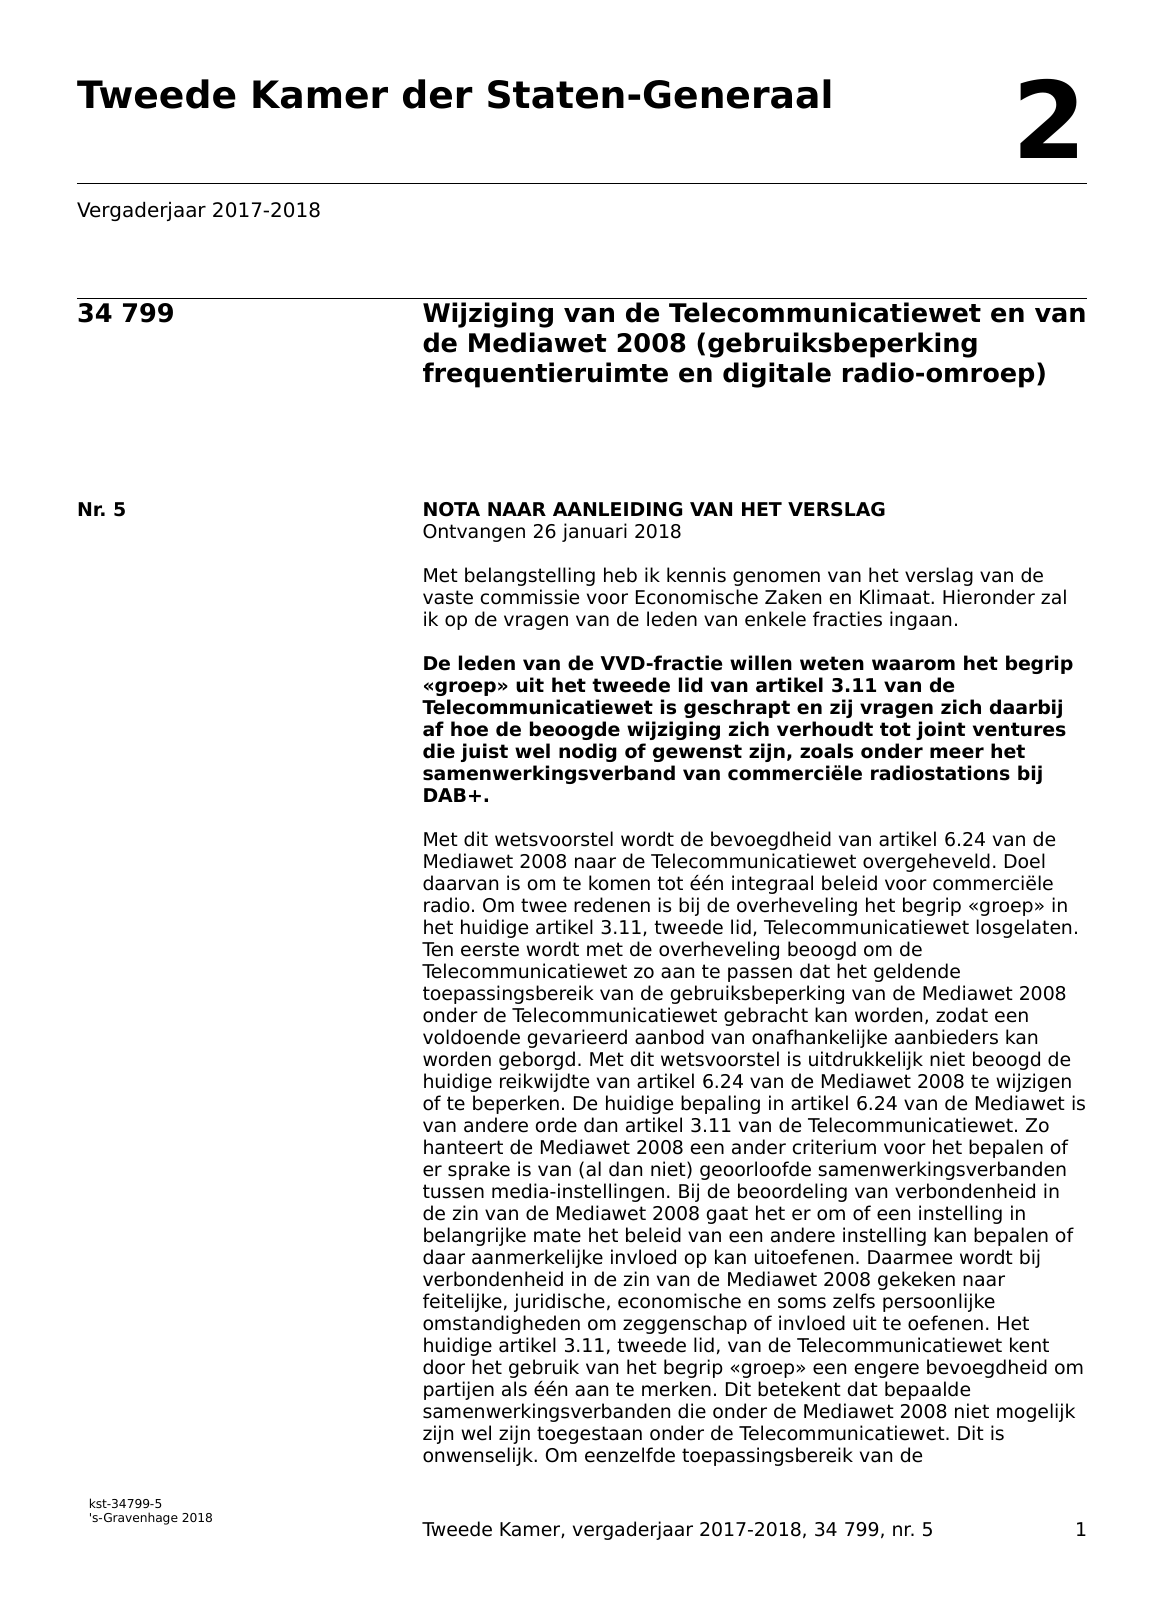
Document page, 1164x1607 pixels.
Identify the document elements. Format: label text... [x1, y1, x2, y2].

subtitle Nr. 5 NOTA NAAR AANLEIDING VAN HET VERSLAG [77, 499, 1087, 521]
text De leden van de VVD-fractie willen weten waarom het begrip «groep» uit het tweede lid van artikel 3.11 van de Telecommunicatiewet is geschrapt en zij vragen zich daarbij af hoe de beoogde wijziging zich verhoudt tot joint ventures die juist wel nodig of gewenst zijn, zoals onder meer het samenwerkingsverband van commerciële radiostations bij DAB+. [422, 653, 1087, 807]
subtitle 34 799 Wijziging van de Telecommunicatiewet en van de Mediawet 2008 (gebruiksbeperking frequentieruimte en digitale radio-omroep) [77, 299, 1087, 388]
table_cell Vergaderjaar 2017-2018 [77, 184, 1087, 298]
text Ten eerste wordt met de overheveling beoogd om de Telecommunicatiewet zo aan te passen dat het geldende toepassingsbereik van de gebruiksbeperking van de Mediawet 2008 onder de Telecommunicatiewet gebracht kan worden, zodat een voldoende gevarieerd aanbod van onafhankelijke aanbieders kan worden geborgd. Met dit wetsvoorstel is uitdrukkelijk niet beoogd de huidige reikwijdte van artikel 6.24 van de Mediawet 2008 te wijzigen of te beperken. De huidige bepaling in artikel 6.24 van de Mediawet is van andere orde dan artikel 3.11 van de Telecommunicatiewet. Zo hanteert de Mediawet 2008 een ander criterium voor het bepalen of er sprake is van (al dan niet) geoorloofde samenwerkingsverbanden tussen media-instellingen. Bij de beoordeling van verbondenheid in de zin van de Mediawet 2008 gaat het er om of een instelling in belangrijke mate het beleid van een andere instelling kan bepalen of daar aanmerkelijke invloed op kan uitoefenen. Daarmee wordt bij verbondenheid in de zin van de Mediawet 2008 gekeken naar feitelijke, juridische, economische en soms zelfs persoonlijke omstandigheden om zeggenschap of invloed uit te oefenen. Het huidige artikel 3.11, tweede lid, van de Telecommunicatiewet kent door het gebruik van het begrip «groep» een engere bevoegdheid om partijen als één aan te merken. Dit betekent dat bepaalde samenwerkingsverbanden die onder de Mediawet 2008 niet mogelijk zijn wel zijn toegestaan onder de Telecommunicatiewet. Dit is onwenselijk. Om eenzelfde toepassingsbereik van de [422, 939, 1087, 1467]
text 's-Gravenhage 2018 [88, 1511, 323, 1525]
text Met belangstelling heb ik kennis genomen van het verslag van de vaste commissie voor Economische Zaken en Klimaat. Hieronder zal ik op de vragen van de leden van enkele fracties ingaan. [422, 565, 1087, 631]
text Ontvangen 26 januari 2018 [422, 521, 1087, 543]
table_header 2 [886, 59, 1087, 183]
text kst-34799-5 [88, 1497, 323, 1511]
table_header Tweede Kamer der Staten-Generaal [77, 59, 886, 183]
text Met dit wetsvoorstel wordt de bevoegdheid van artikel 6.24 van de Mediawet 2008 naar de Telecommunicatiewet overgeheveld. Doel daarvan is om te komen tot één integraal beleid voor commerciële radio. Om twee redenen is bij de overheveling het begrip «groep» in het huidige artikel 3.11, tweede lid, Telecommunicatiewet losgelaten. [422, 829, 1087, 939]
